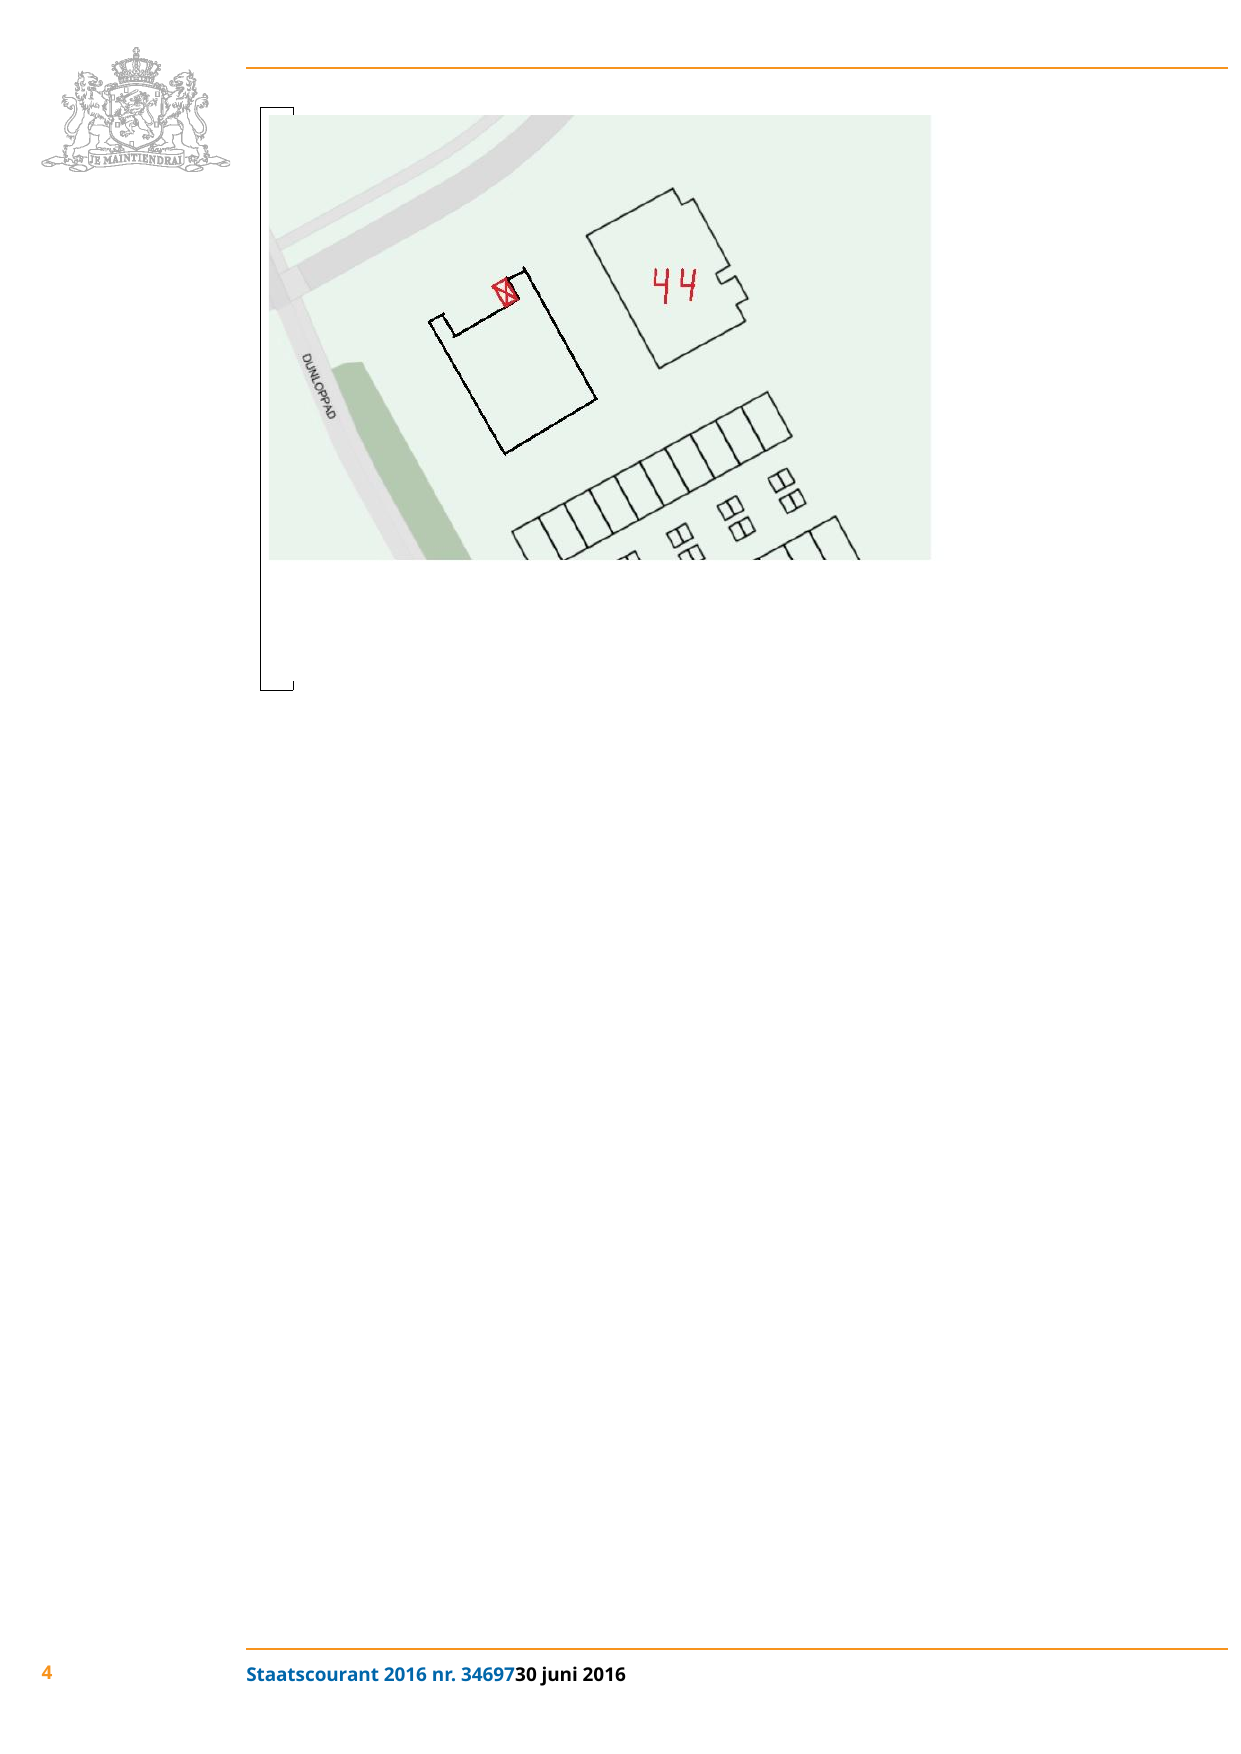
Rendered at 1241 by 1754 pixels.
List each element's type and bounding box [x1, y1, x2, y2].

picture [41, 47, 231, 172]
picture [268, 115, 1173, 681]
